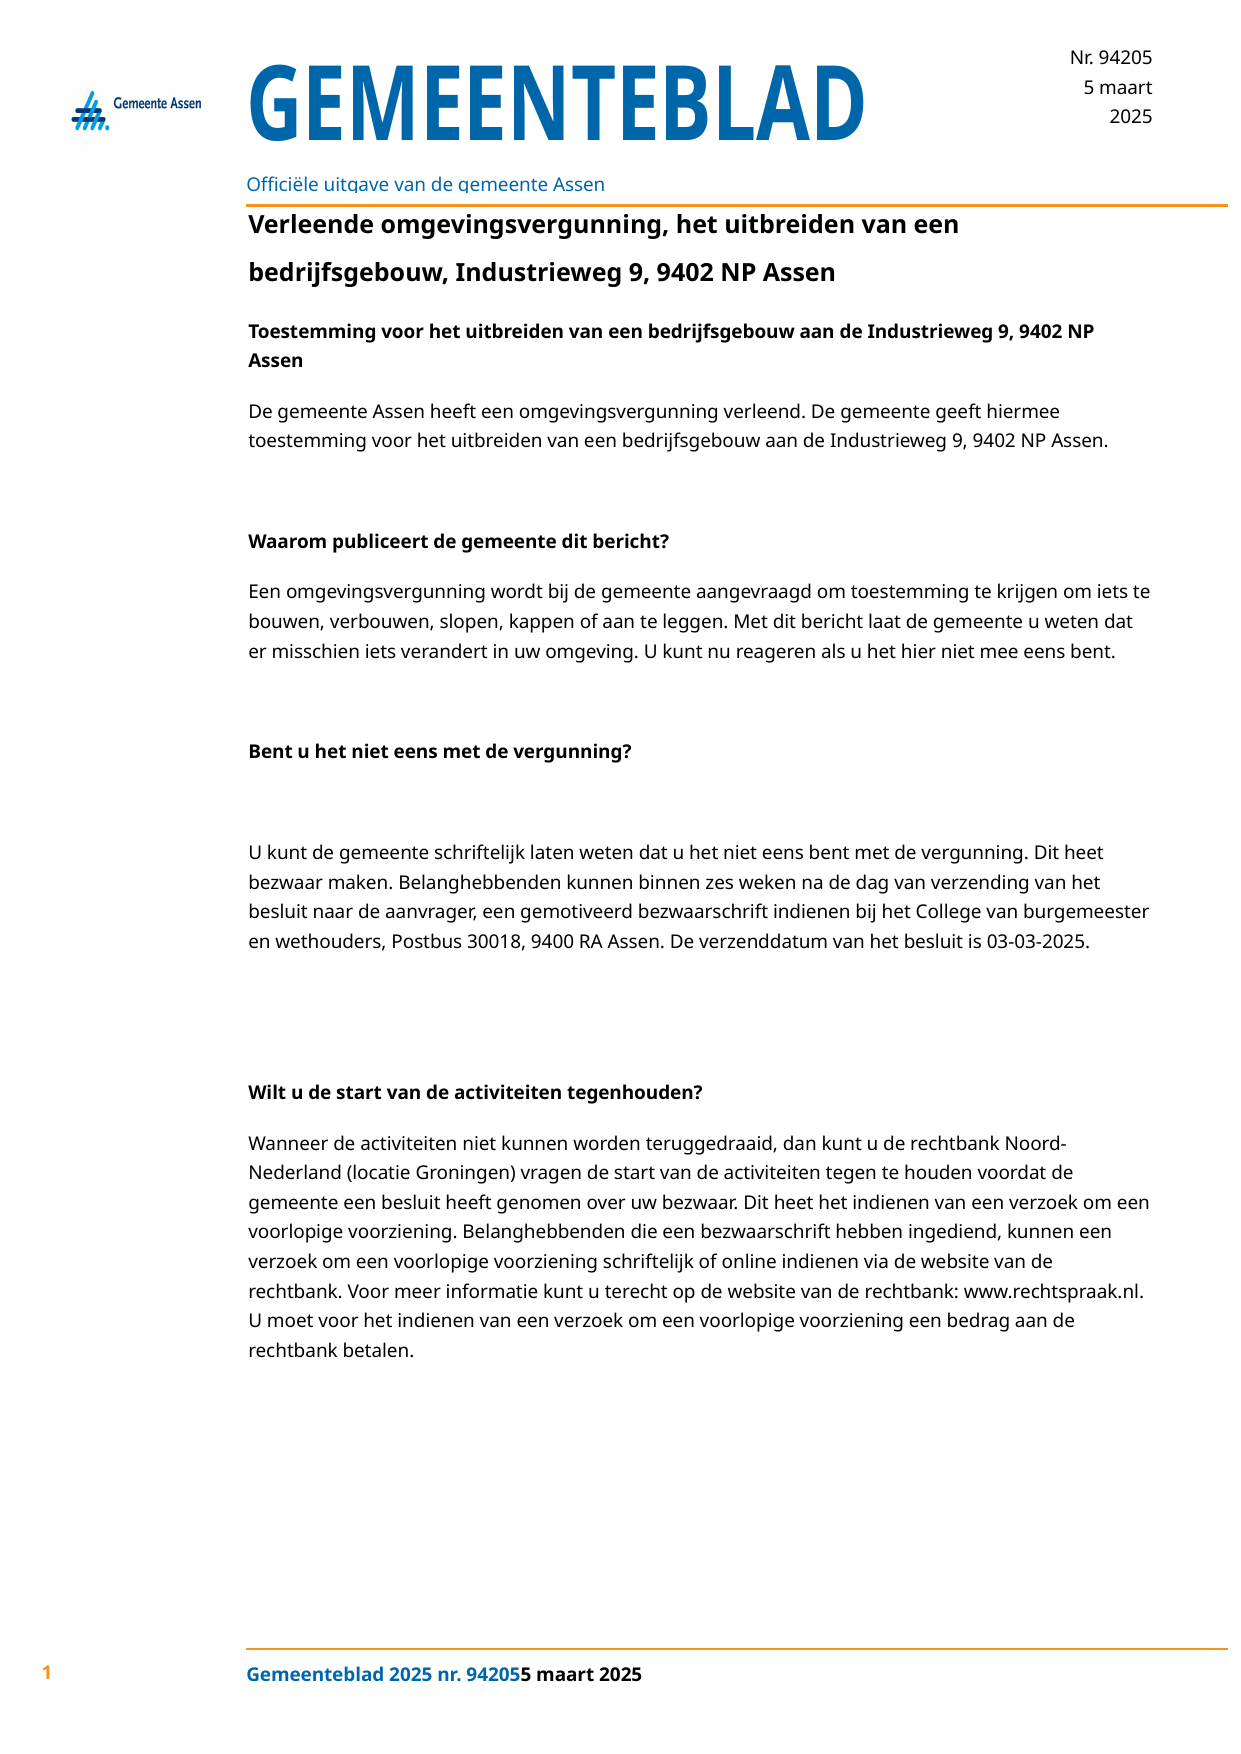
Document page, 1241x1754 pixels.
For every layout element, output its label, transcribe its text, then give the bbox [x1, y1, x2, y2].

text Wilt u de start van de activiteiten tegenhouden? [248, 1079, 1152, 1105]
text Wanneer de activiteiten niet kunnen worden teruggedraaid, dan kunt u de rechtbank Noord-Nederland (locatie Groningen) vragen de start van de activiteiten tegen te houden voordat de gemeente een besluit heeft genomen over uw bezwaar. Dit heet het indienen van een verzoek om een voorlopige voorziening. Belanghebbenden die een bezwaarschrift hebben ingediend, kunnen een verzoek om een voorlopige voorziening schriftelijk of online indienen via de website van de rechtbank. Voor meer informatie kunt u terecht op de website van de rechtbank: www.rechtspraak.nl. U moet voor het indienen van een verzoek om een voorlopige voorziening een bedrag aan de rechtbank betalen. [248, 1130, 1152, 1363]
text Toestemming voor het uitbreiden van een bedrijfsgebouw aan de Industrieweg 9, 9402 NP Assen [248, 318, 1152, 373]
text De gemeente Assen heeft een omgevingsvergunning verleend. De gemeente geeft hiermee toestemming voor het uitbreiden van een bedrijfsgebouw aan de Industrieweg 9, 9402 NP Assen. [248, 398, 1152, 453]
text U kunt de gemeente schriftelijk laten weten dat u het niet eens bent met de vergunning. Dit heet bezwaar maken. Belanghebbenden kunnen binnen zes weken na de dag van verzending van het besluit naar de aanvrager, een gemotiveerd bezwaarschrift indienen bij het College van burgemeester en wethouders, Postbus 30018, 9400 RA Assen. De verzenddatum van het besluit is 03-03-2025. [248, 839, 1152, 954]
text Bent u het niet eens met de vergunning? [248, 739, 1152, 764]
text Waarom publiceert de gemeente dit bericht? [248, 528, 1152, 554]
text Verleende omgevingsvergunning, het uitbreiden van een bedrijfsgebouw, Industrieweg 9, 9402 NP Assen [248, 207, 1152, 288]
picture [41, 47, 231, 172]
text Een omgevingsvergunning wordt bij de gemeente aangevraagd om toestemming te krijgen om iets te bouwen, verbouwen, slopen, kappen of aan te leggen. Met dit bericht laat de gemeente u weten dat er misschien iets verandert in uw omgeving. U kunt nu reageren als u het hier niet mee eens bent. [248, 579, 1152, 664]
